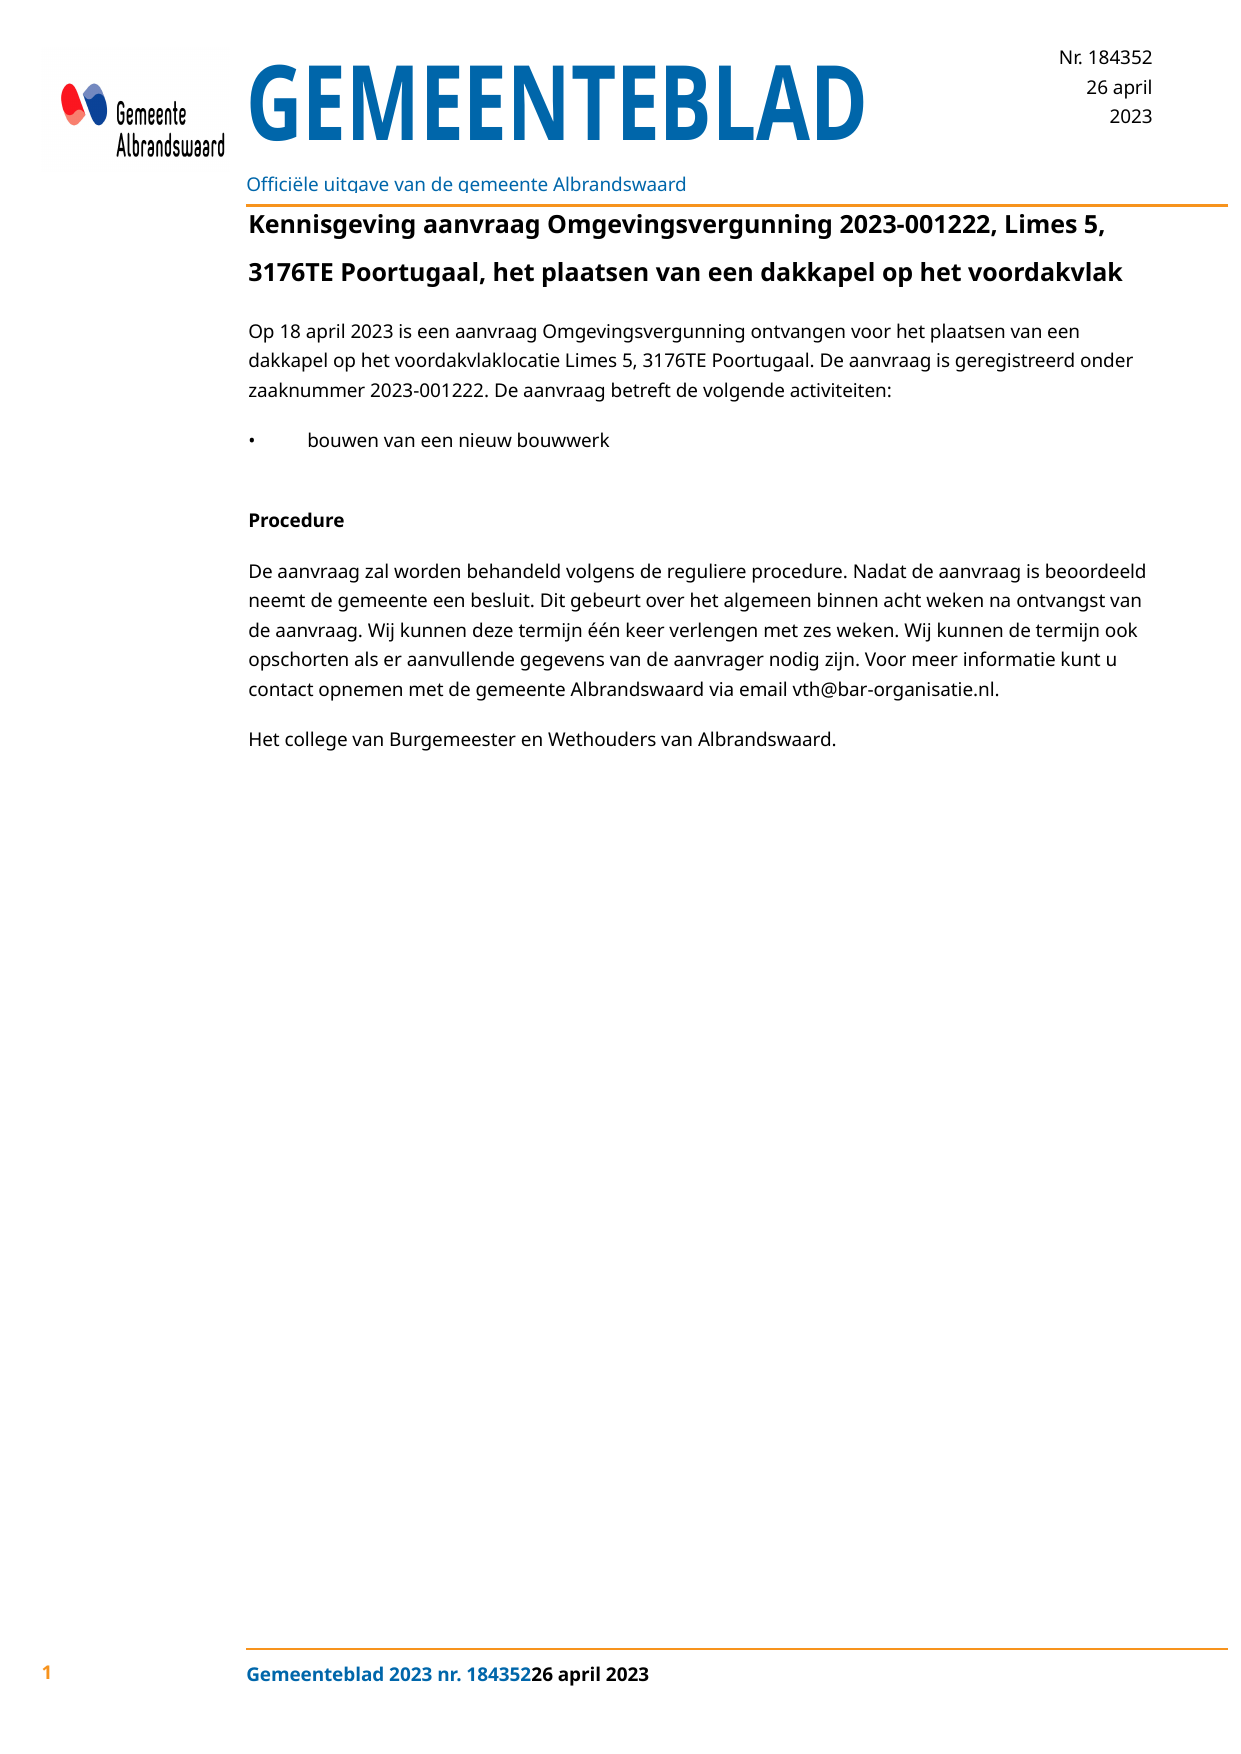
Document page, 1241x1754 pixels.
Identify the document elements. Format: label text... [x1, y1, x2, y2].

list bouwen van een nieuw bouwwerk [248, 427, 1152, 453]
text Kennisgeving aanvraag Omgevingsvergunning 2023-001222, Limes 5, 3176TE Poortugaal, het plaatsen van een dakkapel op het voordakvlak [248, 207, 1152, 288]
text Procedure [248, 507, 1152, 533]
picture [41, 47, 231, 172]
text Op 18 april 2023 is een aanvraag Omgevingsvergunning ontvangen voor het plaatsen van een dakkapel op het voordakvlaklocatie Limes 5, 3176TE Poortugaal. De aanvraag is geregistreerd onder zaaknummer 2023-001222. De aanvraag betreft de volgende activiteiten: [248, 318, 1152, 403]
text Het college van Burgemeester en Wethouders van Albrandswaard. [248, 727, 1152, 752]
text De aanvraag zal worden behandeld volgens de reguliere procedure. Nadat de aanvraag is beoordeeld neemt de gemeente een besluit. Dit gebeurt over het algemeen binnen acht weken na ontvangst van de aanvraag. Wij kunnen deze termijn één keer verlengen met zes weken. Wij kunnen de termijn ook opschorten als er aanvullende gegevens van de aanvrager nodig zijn. Voor meer informatie kunt u contact opnemen met de gemeente Albrandswaard via email vth@bar-organisatie.nl. [248, 558, 1152, 702]
